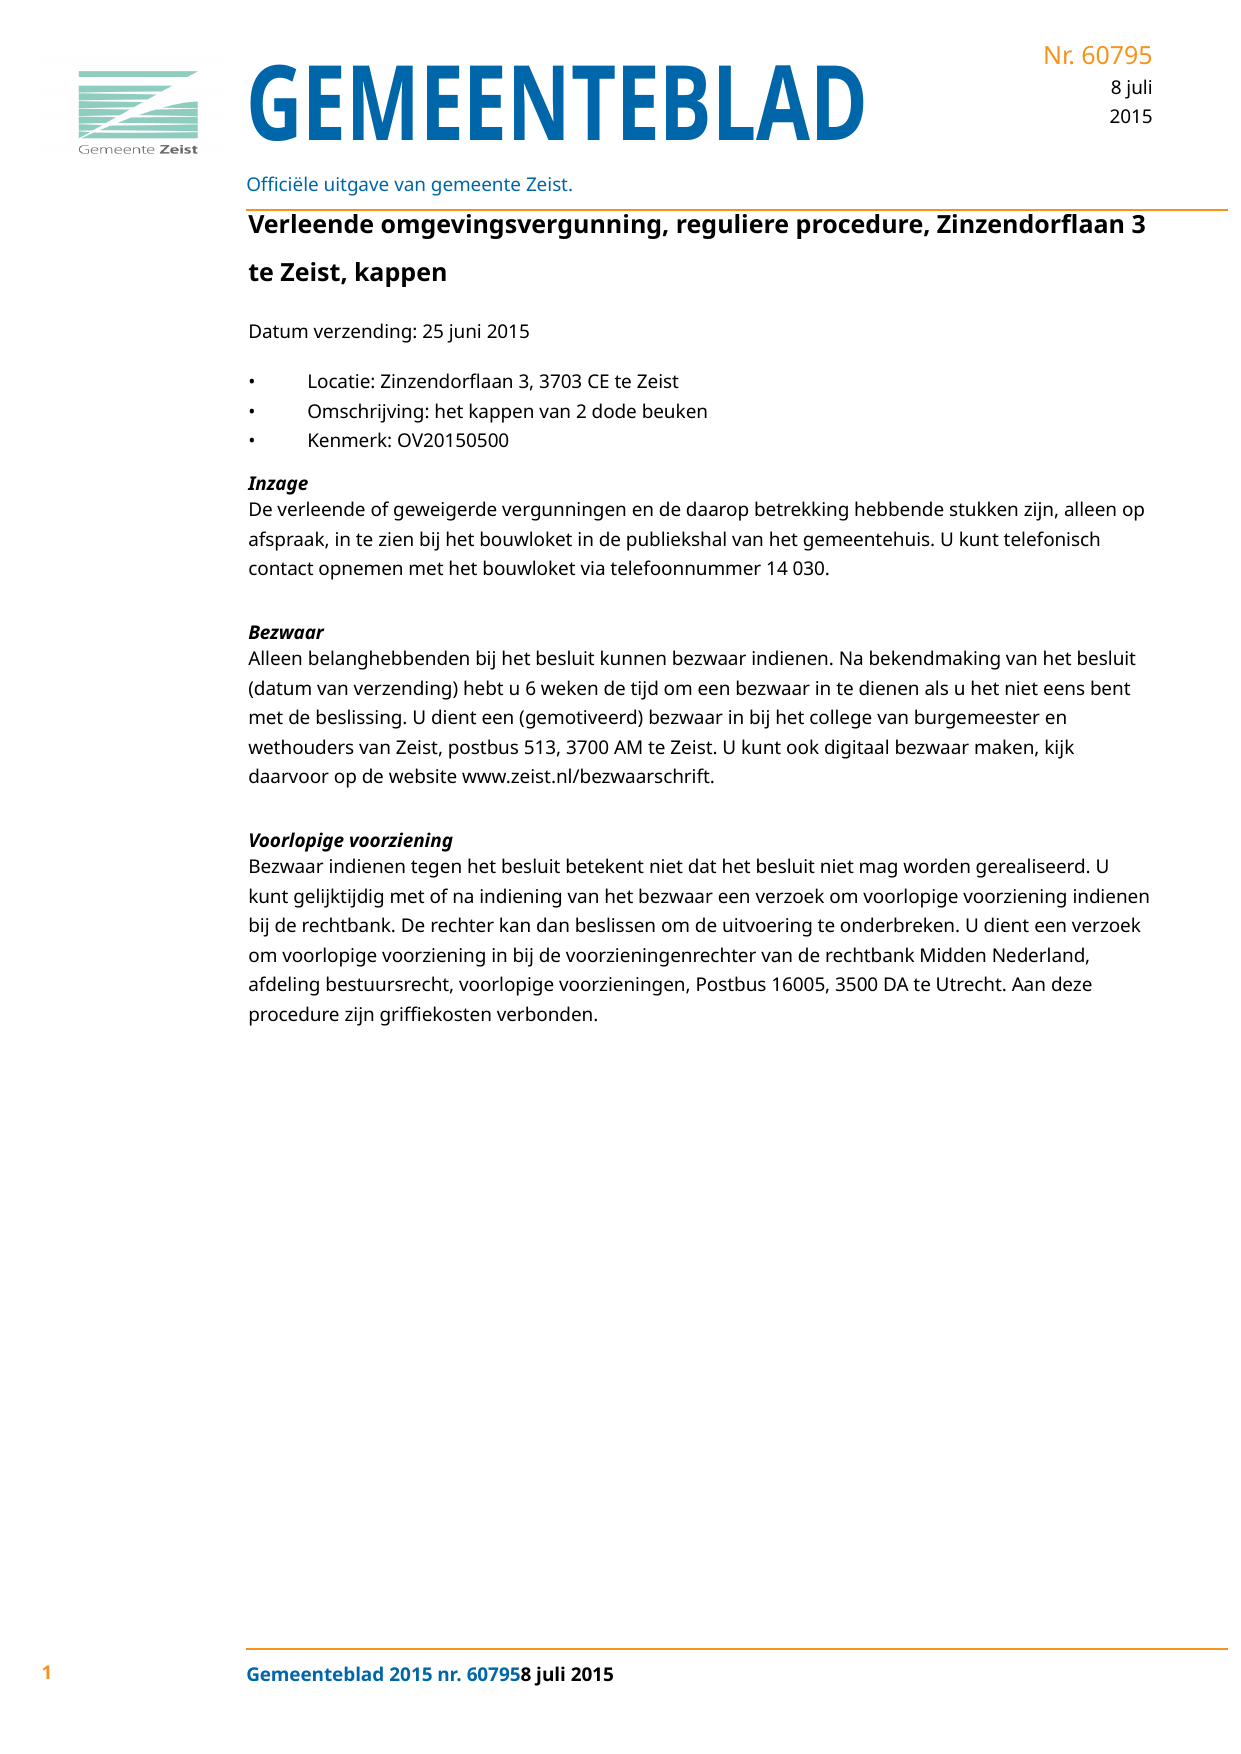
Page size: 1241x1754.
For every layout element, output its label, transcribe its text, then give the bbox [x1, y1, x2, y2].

text Verleende omgevingsvergunning, reguliere procedure, Zinzendorflaan 3 te Zeist, kappen [248, 211, 1152, 288]
list Omschrijving: het kappen van 2 dode beuken [248, 398, 1152, 424]
text Bezwaar indienen tegen het besluit betekent niet dat het besluit niet mag worden gerealiseerd. U kunt gelijktijdig met of na indiening van het bezwaar een verzoek om voorlopige voorziening indienen bij de rechtbank. De rechter kan dan beslissen om de uitvoering te onderbreken. U dient een verzoek om voorlopige voorziening in bij de voorzieningenrechter van de rechtbank Midden Nederland, afdeling bestuursrecht, voorlopige voorzieningen, Postbus 16005, 3500 DA te Utrecht. Aan deze procedure zijn griffiekosten verbonden. [248, 853, 1152, 1027]
text Alleen belanghebbenden bij het besluit kunnen bezwaar indienen. Na bekendmaking van het besluit (datum van verzending) hebt u 6 weken de tijd om een bezwaar in te dienen als u het niet eens bent met de beslissing. U dient een (gemotiveerd) bezwaar in bij het college van burgemeester en wethouders van Zeist, postbus 513, 3700 AM te Zeist. U kunt ook digitaal bezwaar maken, kijk daarvoor op de website www.zeist.nl/bezwaarschrift. [248, 645, 1152, 789]
text Inzage [248, 471, 1152, 496]
text Bezwaar [248, 619, 1152, 645]
text Datum verzending: 25 juni 2015 [248, 318, 1152, 344]
text De verleende of geweigerde vergunningen en de daarop betrekking hebbende stukken zijn, alleen op afspraak, in te zien bij het bouwloket in de publiekshal van het gemeentehuis. U kunt telefonisch contact opnemen met het bouwloket via telefoonnummer 14 030. [248, 496, 1152, 581]
text Voorlopige voorziening [248, 827, 1152, 853]
picture [41, 47, 231, 172]
list Locatie: Zinzendorflaan 3, 3703 CE te Zeist [248, 368, 1152, 394]
list Kenmerk: OV20150500 [248, 427, 1152, 453]
